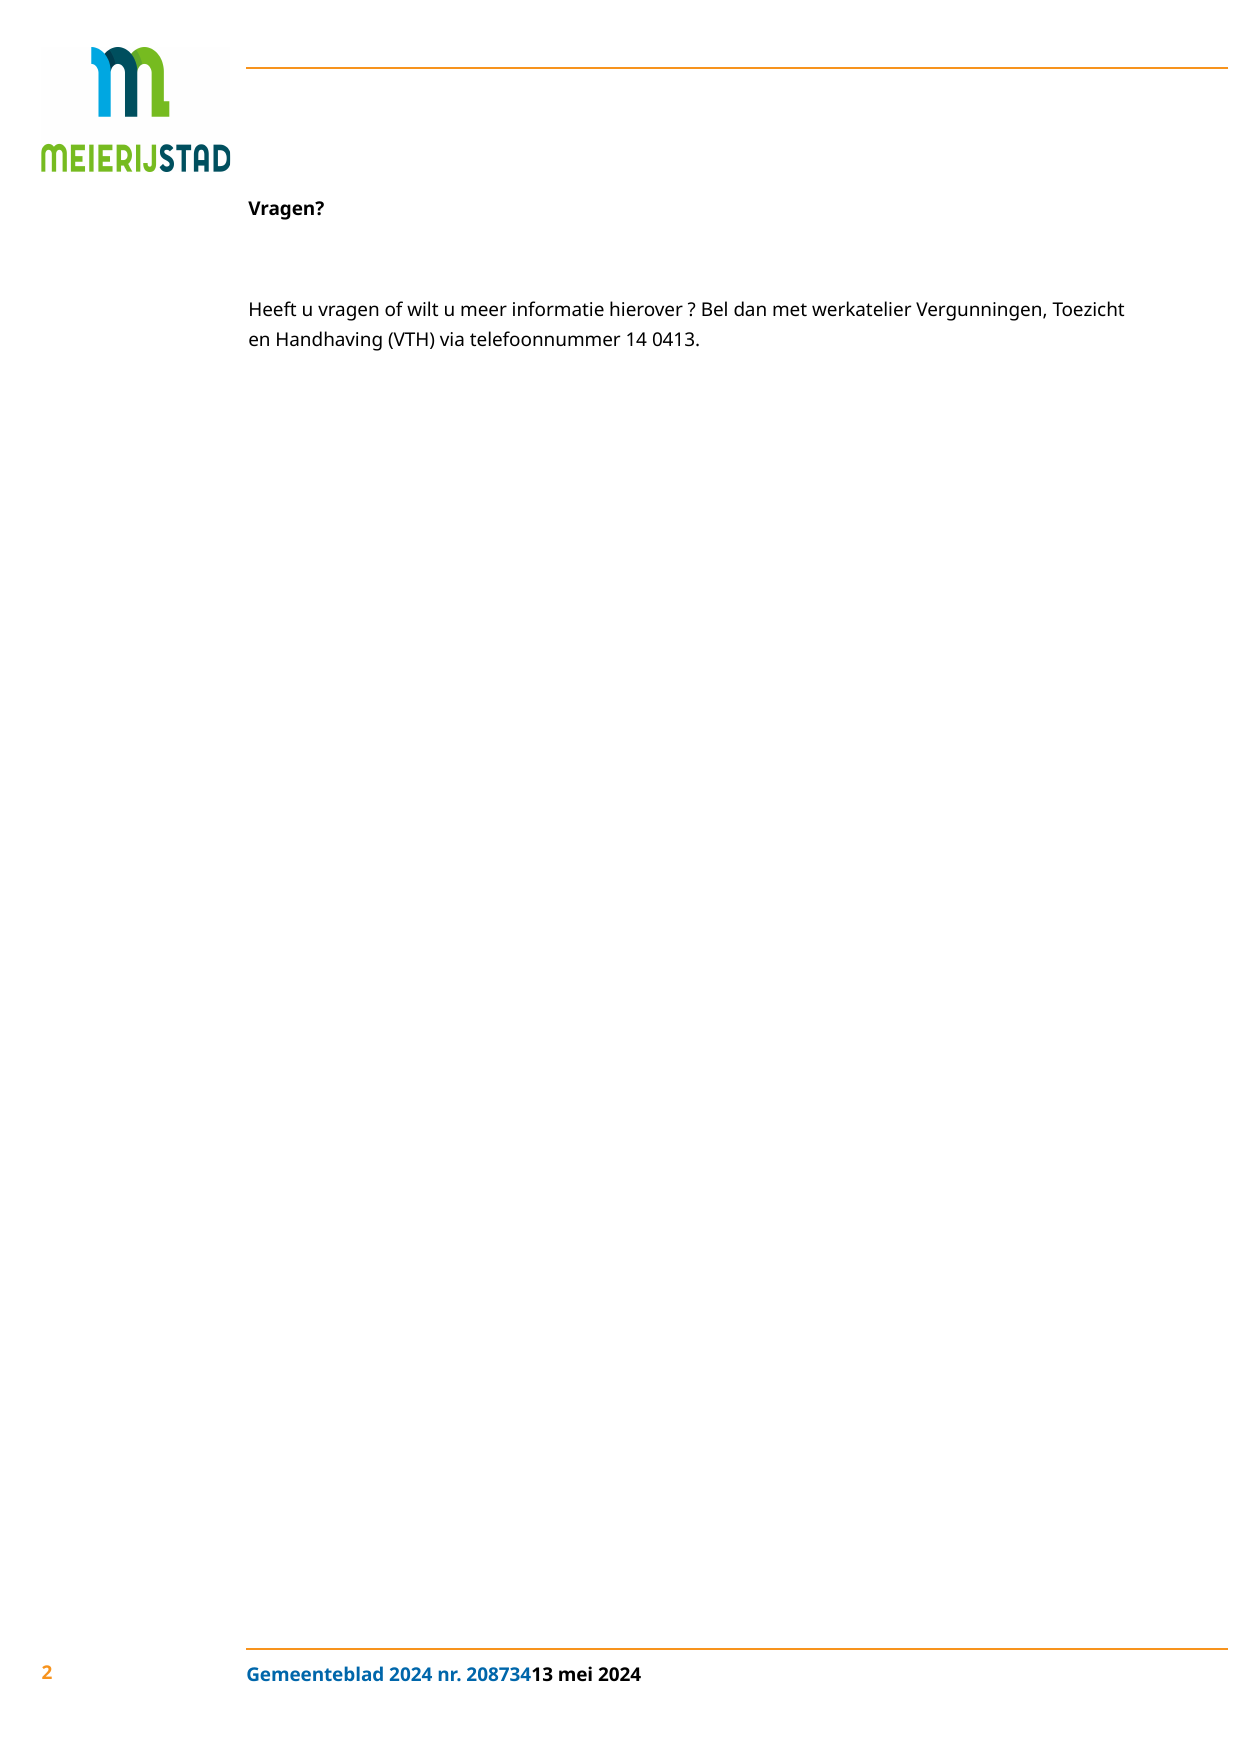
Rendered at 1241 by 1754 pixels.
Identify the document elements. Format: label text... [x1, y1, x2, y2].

picture [41, 47, 231, 172]
text Heeft u vragen of wilt u meer informatie hierover ? Bel dan met werkatelier Vergunningen, Toezicht en Handhaving (VTH) via telefoonnummer 14 0413. [248, 296, 1152, 352]
text Vragen? [248, 196, 1152, 221]
